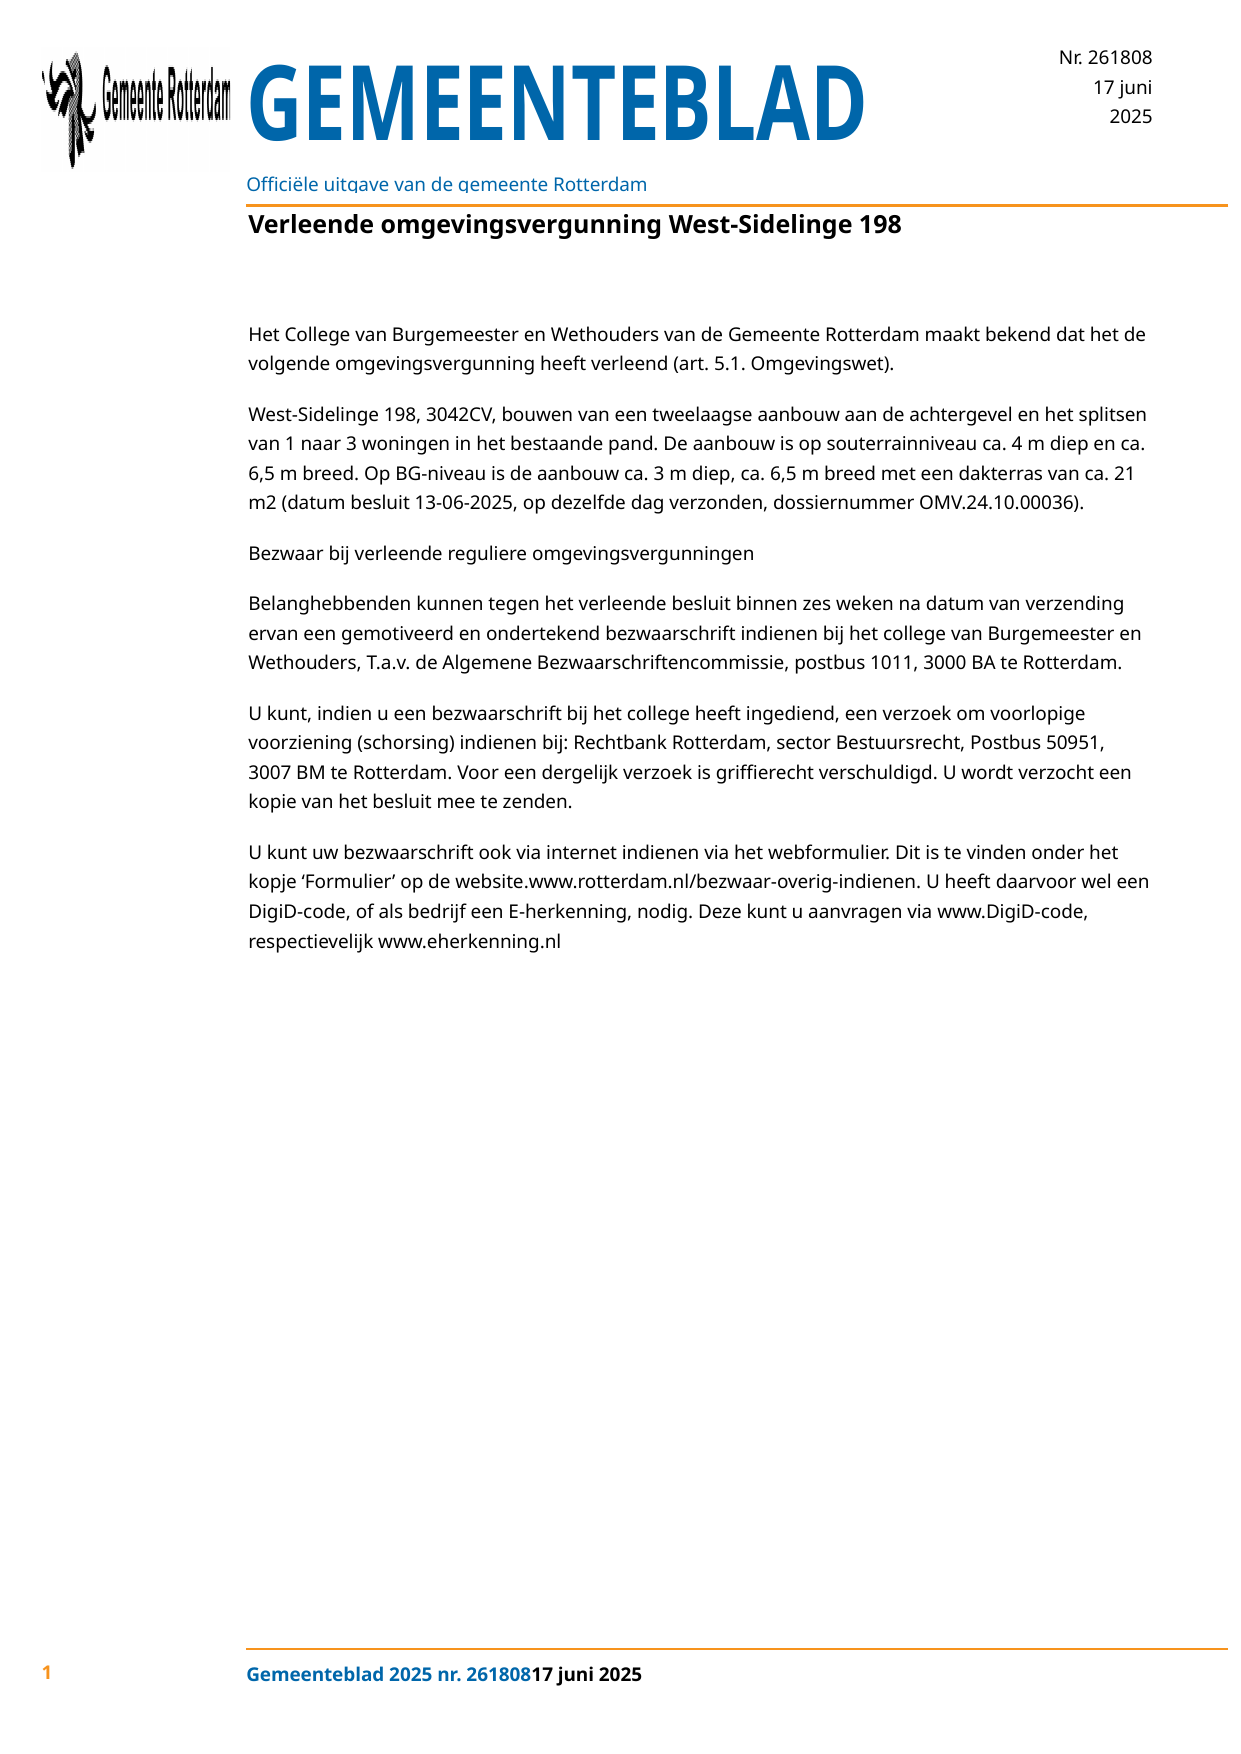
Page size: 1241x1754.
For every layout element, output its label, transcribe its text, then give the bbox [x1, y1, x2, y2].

text West-Sidelinge 198, 3042CV, bouwen van een tweelaagse aanbouw aan de achtergevel en het splitsen van 1 naar 3 woningen in het bestaande pand. De aanbouw is op souterrainniveau ca. 4 m diep en ca. 6,5 m breed. Op BG-niveau is de aanbouw ca. 3 m diep, ca. 6,5 m breed met een dakterras van ca. 21 m2 (datum besluit 13-06-2025, op dezelfde dag verzonden, dossiernummer OMV.24.10.00036). [248, 401, 1152, 515]
text Bezwaar bij verleende reguliere omgevingsvergunningen [248, 540, 1152, 566]
text Het College van Burgemeester en Wethouders van de Gemeente Rotterdam maakt bekend dat het de volgende omgevingsvergunning heeft verleend (art. 5.1. Omgevingswet). [248, 321, 1152, 376]
text Belanghebbenden kunnen tegen het verleende besluit binnen zes weken na datum van verzending ervan een gemotiveerd en ondertekend bezwaarschrift indienen bij het college van Burgemeester en Wethouders, T.a.v. de Algemene Bezwaarschriftencommissie, postbus 1011, 3000 BA te Rotterdam. [248, 590, 1152, 675]
text Verleende omgevingsvergunning West-Sidelinge 198 [248, 207, 1152, 241]
picture [41, 47, 231, 172]
text U kunt uw bezwaarschrift ook via internet indienen via het webformulier. Dit is te vinden onder het kopje ‘Formulier’ op de website.www.rotterdam.nl/bezwaar-overig-indienen. U heeft daarvoor wel een DigiD-code, of als bedrijf een E-herkenning, nodig. Deze kunt u aanvragen via www.DigiD-code, respectievelijk www.eherkenning.nl [248, 839, 1152, 953]
text U kunt, indien u een bezwaarschrift bij het college heeft ingediend, een verzoek om voorlopige voorziening (schorsing) indienen bij: Rechtbank Rotterdam, sector Bestuursrecht, Postbus 50951, 3007 BM te Rotterdam. Voor een dergelijk verzoek is griffierecht verschuldigd. U wordt verzocht een kopie van het besluit mee te zenden. [248, 700, 1152, 814]
